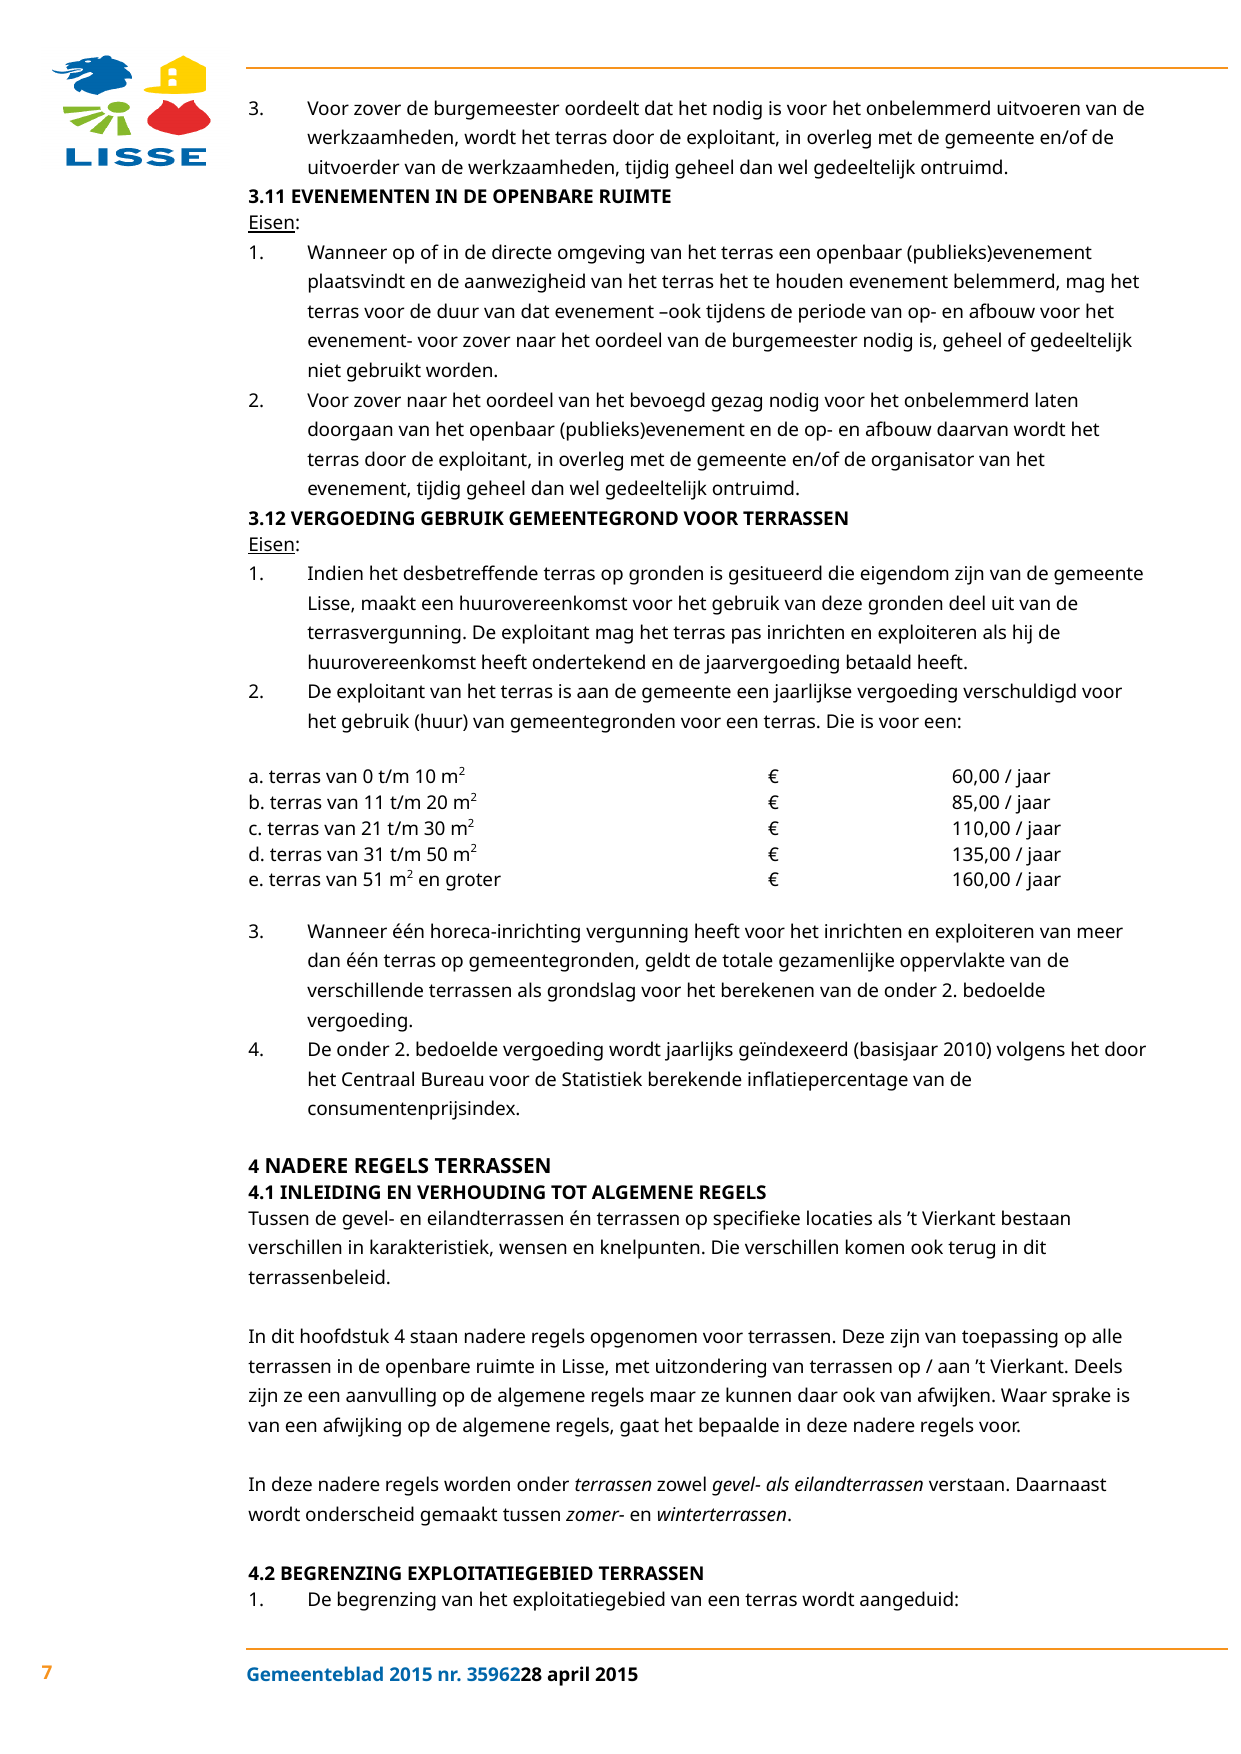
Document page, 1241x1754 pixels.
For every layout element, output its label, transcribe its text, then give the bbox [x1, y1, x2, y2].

text Eisen: [248, 209, 1152, 235]
text 4 NADERE REGELS TERRASSEN [248, 1151, 1152, 1179]
text Tussen de gevel- en eilandterrassen én terrassen op specifieke locaties als ’t Vierkant bestaan verschillen in karakteristiek, wensen en knelpunten. Die verschillen komen ook terug in dit terrassenbeleid. [248, 1205, 1152, 1290]
picture [41, 47, 231, 172]
table_cell e. terras van 51 m2 en groter [248, 867, 768, 892]
list De exploitant van het terras is aan de gemeente een jaarlijkse vergoeding verschuldigd voor het gebruik (huur) van gemeentegronden voor een terras. Die is voor een: [248, 679, 1152, 734]
table_cell 110,00 / jaar [952, 815, 1152, 841]
text 4.2 BEGRENZING EXPLOITATIEGEBIED TERRASSEN [248, 1560, 1152, 1586]
list De begrenzing van het exploitatiegebied van een terras wordt aangeduid: [248, 1586, 1152, 1611]
text 4.1 INLEIDING EN VERHOUDING TOT ALGEMENE REGELS [248, 1179, 1152, 1205]
table_cell 85,00 / jaar [952, 789, 1152, 815]
text Eisen: [248, 531, 1152, 557]
list Voor zover de burgemeester oordeelt dat het nodig is voor het onbelemmerd uitvoeren van de werkzaamheden, wordt het terras door de exploitant, in overleg met de gemeente en/of de uitvoerder van de werkzaamheden, tijdig geheel dan wel gedeeltelijk ontruimd. [248, 95, 1152, 180]
table_cell 160,00 / jaar [952, 867, 1152, 892]
table_cell € [768, 841, 952, 867]
table_header 60,00 / jaar [952, 764, 1152, 789]
table_header € [768, 764, 952, 789]
list Wanneer op of in de directe omgeving van het terras een openbaar (publieks)evenement plaatsvindt en de aanwezigheid van het terras het te houden evenement belemmerd, mag het terras voor de duur van dat evenement –ook tijdens de periode van op- en afbouw voor het evenement- voor zover naar het oordeel van de burgemeester nodig is, geheel of gedeeltelijk niet gebruikt worden. [248, 239, 1152, 383]
list De onder 2. bedoelde vergoeding wordt jaarlijks geïndexeerd (basisjaar 2010) volgens het door het Centraal Bureau voor de Statistiek berekende inflatiepercentage van de consumentenprijsindex. [248, 1036, 1152, 1121]
text 3.11 EVENEMENTEN IN DE OPENBARE RUIMTE [248, 183, 1152, 209]
text In deze nadere regels worden onder terrassen zowel gevel- als eilandterrassen verstaan. Daarnaast wordt onderscheid gemaakt tussen zomer- en winterterrassen. [248, 1471, 1152, 1527]
table_cell 135,00 / jaar [952, 841, 1152, 867]
table_header a. terras van 0 t/m 10 m2 [248, 764, 768, 789]
list Indien het desbetreffende terras op gronden is gesitueerd die eigendom zijn van de gemeente Lisse, maakt een huurovereenkomst voor het gebruik van deze gronden deel uit van de terrasvergunning. De exploitant mag het terras pas inrichten en exploiteren als hij de huurovereenkomst heeft ondertekend en de jaarvergoeding betaald heeft. [248, 560, 1152, 675]
text In dit hoofdstuk 4 staan nadere regels opgenomen voor terrassen. Deze zijn van toepassing op alle terrassen in de openbare ruimte in Lisse, met uitzondering van terrassen op / aan ’t Vierkant. Deels zijn ze een aanvulling op de algemene regels maar ze kunnen daar ook van afwijken. Waar sprake is van een afwijking op de algemene regels, gaat het bepaalde in deze nadere regels voor. [248, 1323, 1152, 1438]
list Voor zover naar het oordeel van het bevoegd gezag nodig voor het onbelemmerd laten doorgaan van het openbaar (publieks)evenement en de op- en afbouw daarvan wordt het terras door de exploitant, in overleg met de gemeente en/of de organisator van het evenement, tijdig geheel dan wel gedeeltelijk ontruimd. [248, 387, 1152, 501]
list Wanneer één horeca-inrichting vergunning heeft voor het inrichten en exploiteren van meer dan één terras op gemeentegronden, geldt de totale gezamenlijke oppervlakte van de verschillende terrassen als grondslag voor het berekenen van de onder 2. bedoelde vergoeding. [248, 918, 1152, 1032]
table_cell € [768, 815, 952, 841]
table_cell c. terras van 21 t/m 30 m2 [248, 815, 768, 841]
table_cell b. terras van 11 t/m 20 m2 [248, 789, 768, 815]
table_cell € [768, 789, 952, 815]
table_cell d. terras van 31 t/m 50 m2 [248, 841, 768, 867]
table_cell € [768, 867, 952, 892]
text 3.12 VERGOEDING GEBRUIK GEMEENTEGROND VOOR TERRASSEN [248, 505, 1152, 531]
